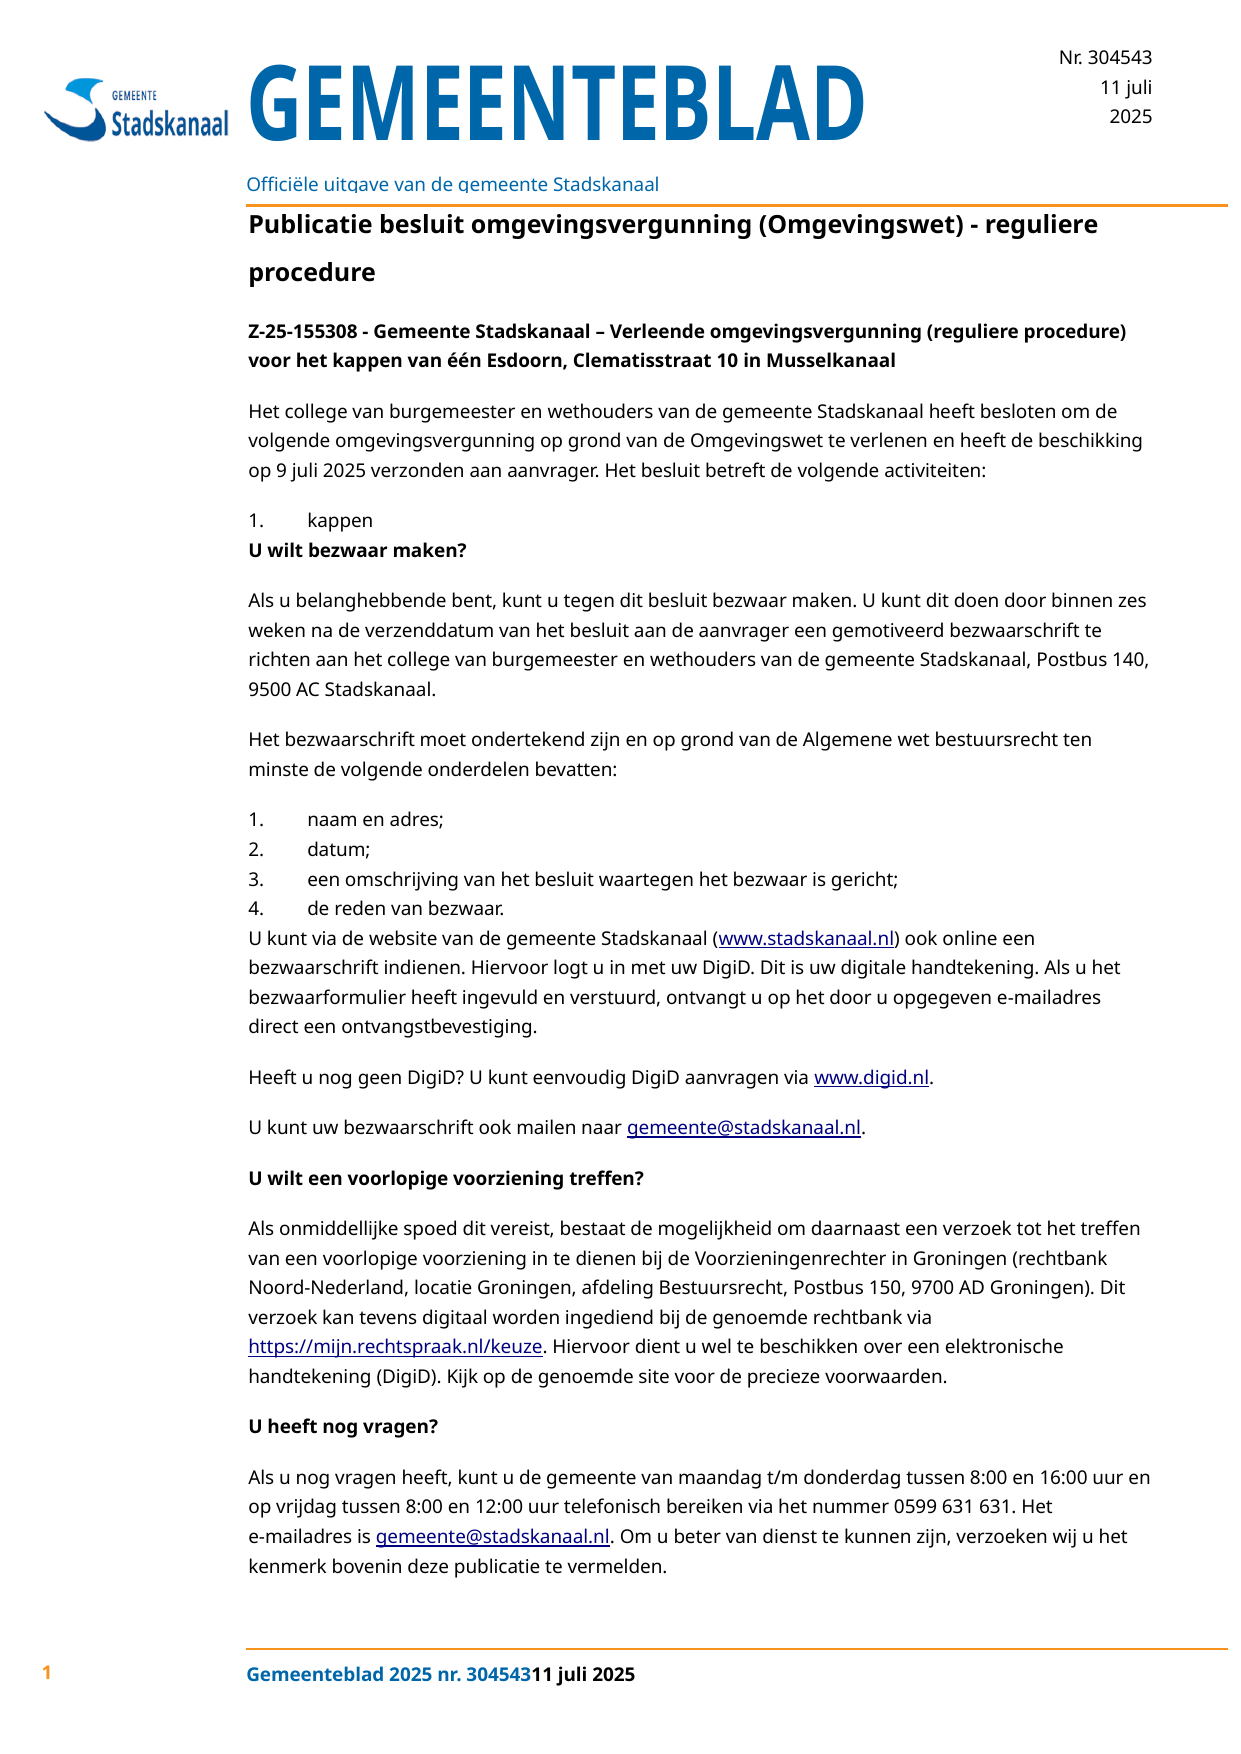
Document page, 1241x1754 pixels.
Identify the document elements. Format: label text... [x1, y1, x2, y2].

text U heeft nog vragen? [248, 1414, 1152, 1439]
text Het bezwaarschrift moet ondertekend zijn en op grond van de Algemene wet bestuursrecht ten minste de volgende onderdelen bevatten: [248, 727, 1152, 782]
picture [41, 47, 231, 172]
list een omschrijving van het besluit waartegen het bezwaar is gericht; [248, 866, 1152, 892]
text Als u nog vragen heeft, kunt u de gemeente van maandag t/m donderdag tussen 8:00 en 16:00 uur en op vrijdag tussen 8:00 en 12:00 uur telefonisch bereiken via het nummer 0599 631 631. Het e‑mailadres is gemeente@stadskanaal.nl. Om u beter van dienst te kunnen zijn, verzoeken wij u het kenmerk bovenin deze publicatie te vermelden. [248, 1464, 1152, 1579]
list naam en adres; [248, 807, 1152, 832]
text Als u belanghebbende bent, kunt u tegen dit besluit bezwaar maken. U kunt dit doen door binnen zes weken na de verzenddatum van het besluit aan de aanvrager een gemotiveerd bezwaarschrift te richten aan het college van burgemeester en wethouders van de gemeente Stadskanaal, Postbus 140, 9500 AC Stadskanaal. [248, 587, 1152, 702]
text U wilt een voorlopige voorziening treffen? [248, 1165, 1152, 1191]
text U wilt bezwaar maken? [248, 537, 1152, 563]
text U kunt via de website van de gemeente Stadskanaal (www.stadskanaal.nl) ook online een bezwaarschrift indienen. Hiervoor logt u in met uw DigiD. Dit is uw digitale handtekening. Als u het bezwaarformulier heeft ingevuld en verstuurd, ontvangt u op het door u opgegeven e‑mailadres direct een ontvangstbevestiging. [248, 925, 1152, 1039]
text Als onmiddellijke spoed dit vereist, bestaat de mogelijkheid om daarnaast een verzoek tot het treffen van een voorlopige voorziening in te dienen bij de Voorzieningenrechter in Groningen (rechtbank Noord-Nederland, locatie Groningen, afdeling Bestuursrecht, Postbus 150, 9700 AD Groningen). Dit verzoek kan tevens digitaal worden ingediend bij de genoemde rechtbank via https://mijn.rechtspraak.nl/keuze. Hiervoor dient u wel te beschikken over een elektronische handtekening (DigiD). Kijk op de genoemde site voor de precieze voorwaarden. [248, 1215, 1152, 1389]
list de reden van bezwaar. [248, 895, 1152, 921]
text Z-25-155308 - Gemeente Stadskanaal – Verleende omgevingsvergunning (reguliere procedure) voor het kappen van één Esdoorn, Clematisstraat 10 in Musselkanaal [248, 318, 1152, 373]
text Heeft u nog geen DigiD? U kunt eenvoudig DigiD aanvragen via www.digid.nl. [248, 1064, 1152, 1090]
list datum; [248, 836, 1152, 862]
text Het college van burgemeester en wethouders van de gemeente Stadskanaal heeft besloten om de volgende omgevingsvergunning op grond van de Omgevingswet te verlenen en heeft de beschikking op 9 juli 2025 verzonden aan aanvrager. Het besluit betreft de volgende activiteiten: [248, 398, 1152, 483]
text Publicatie besluit omgevingsvergunning (Omgevingswet) - reguliere procedure [248, 207, 1152, 288]
list kappen [248, 507, 1152, 533]
text U kunt uw bezwaarschrift ook mailen naar gemeente@stadskanaal.nl. [248, 1114, 1152, 1140]
